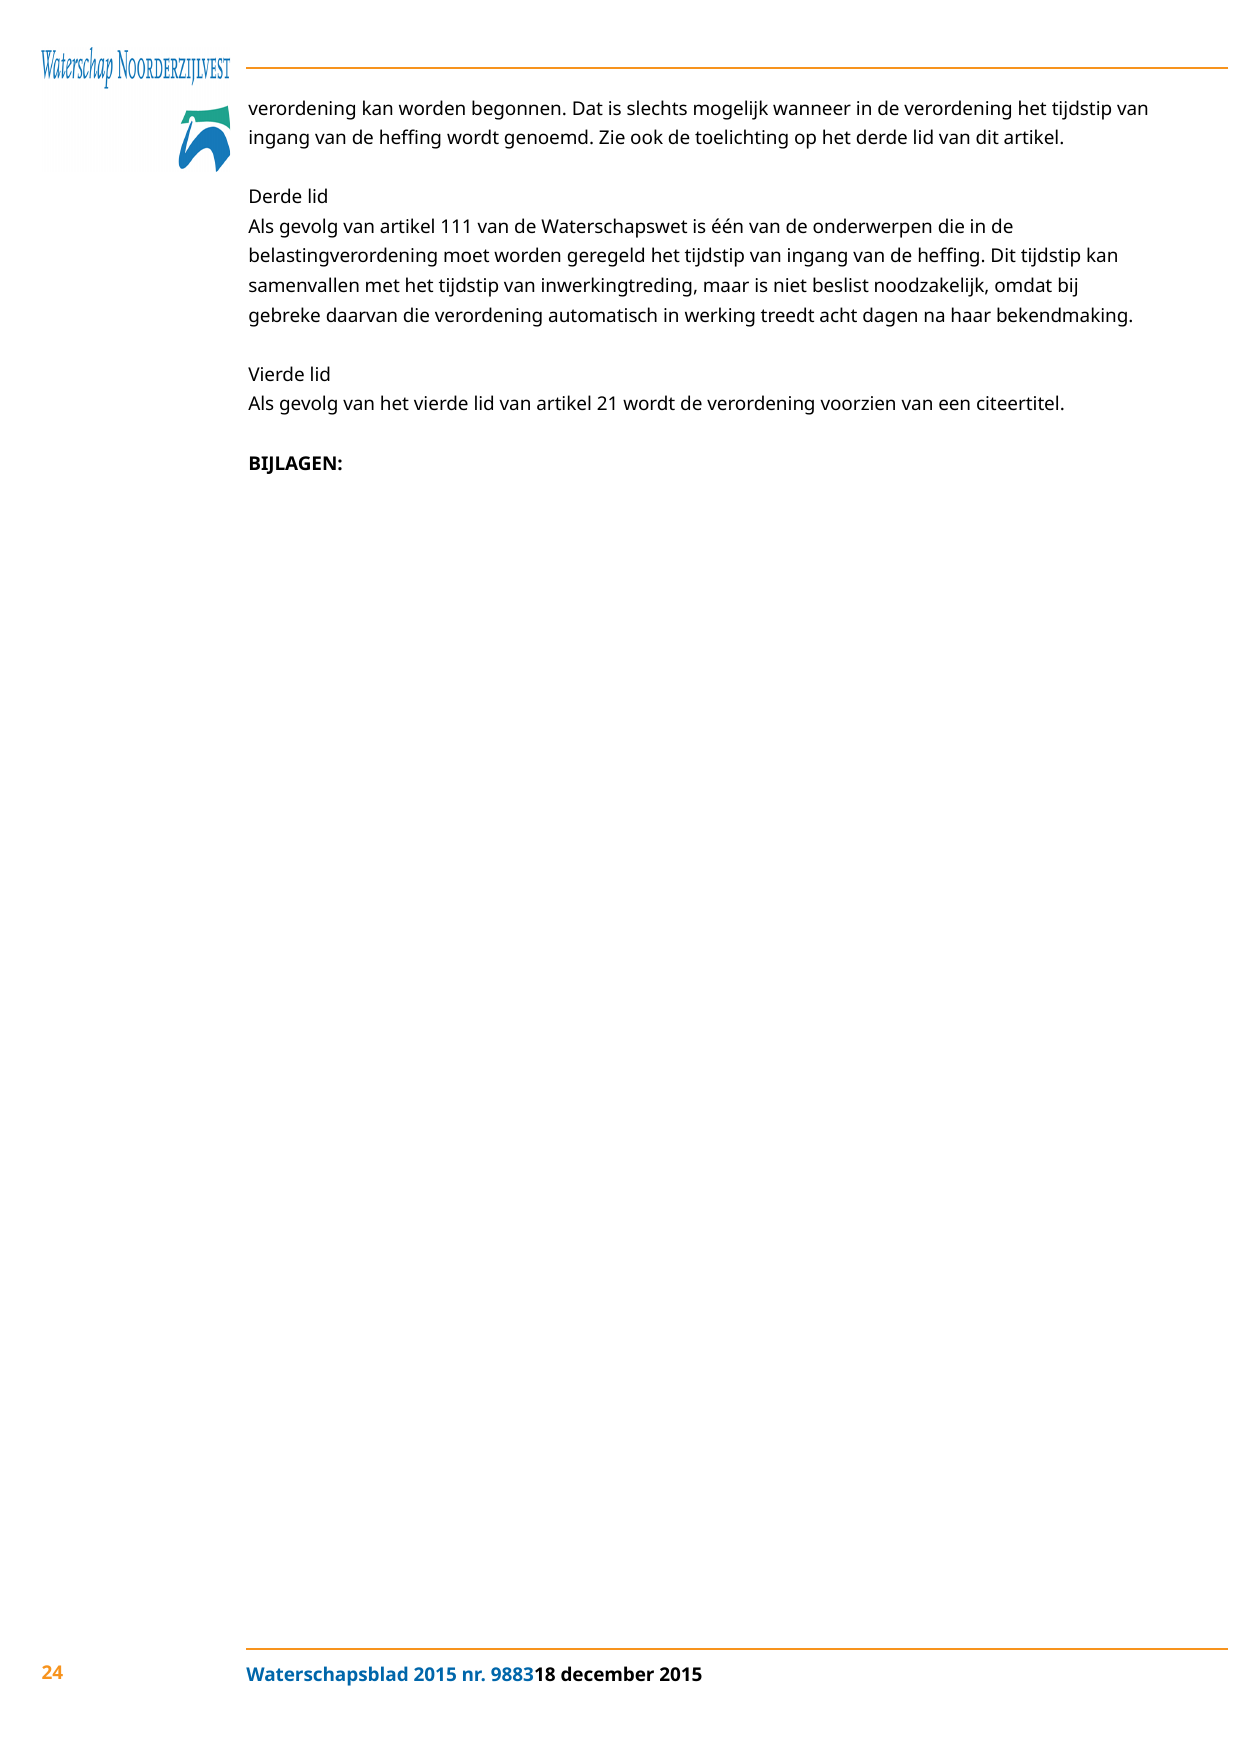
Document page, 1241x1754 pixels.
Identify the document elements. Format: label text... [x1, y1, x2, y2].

text Als gevolg van het vierde lid van artikel 21 wordt de verordening voorzien van een citeertitel. [248, 391, 1152, 416]
text Derde lid [248, 183, 1152, 209]
picture [41, 47, 231, 172]
text Als gevolg van artikel 111 van de Waterschapswet is één van de onderwerpen die in de belastingverordening moet worden geregeld het tijdstip van ingang van de heffing. Dit tijdstip kan samenvallen met het tijdstip van inwerkingtreding, maar is niet beslist noodzakelijk, omdat bij gebreke daarvan die verordening automatisch in werking treedt acht dagen na haar bekendmaking. [248, 213, 1152, 328]
text BIJLAGEN: [248, 450, 1152, 476]
text Vierde lid [248, 361, 1152, 387]
text verordening kan worden begonnen. Dat is slechts mogelijk wanneer in de verordening het tijdstip van ingang van de heffing wordt genoemd. Zie ook de toelichting op het derde lid van dit artikel. [248, 95, 1152, 150]
